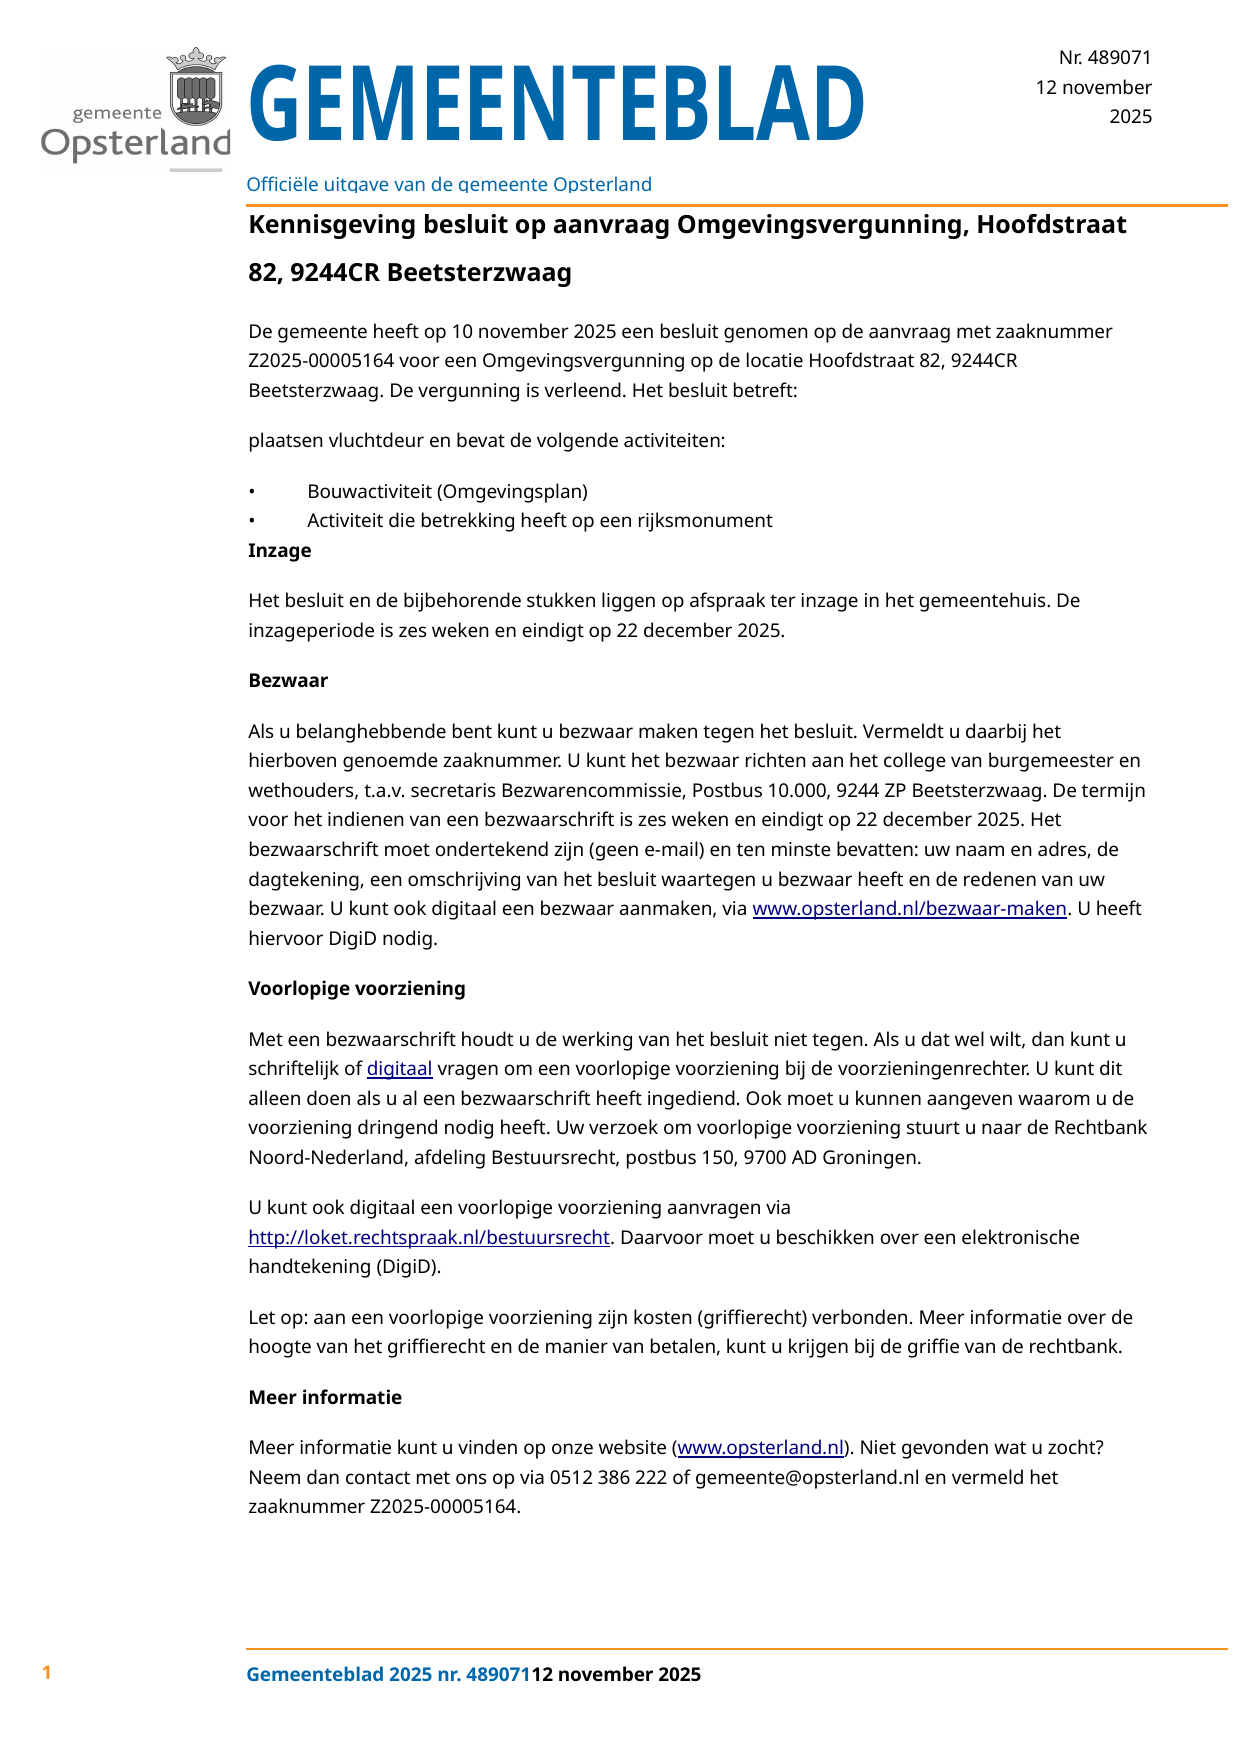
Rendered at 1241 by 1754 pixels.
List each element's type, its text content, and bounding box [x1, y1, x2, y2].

list Activiteit die betrekking heeft op een rijksmonument [248, 507, 1152, 533]
text plaatsen vluchtdeur en bevat de volgende activiteiten: [248, 427, 1152, 453]
text Let op: aan een voorlopige voorziening zijn kosten (griffierecht) verbonden. Meer informatie over de hoogte van het griffierecht en de manier van betalen, kunt u krijgen bij de griffie van de rechtbank. [248, 1304, 1152, 1359]
picture [41, 47, 231, 172]
text Bezwaar [248, 667, 1152, 693]
text De gemeente heeft op 10 november 2025 een besluit genomen op de aanvraag met zaaknummer Z2025-00005164 voor een Omgevingsvergunning op de locatie Hoofdstraat 82, 9244CR Beetsterzwaag. De vergunning is verleend. Het besluit betreft: [248, 318, 1152, 403]
text Als u belanghebbende bent kunt u bezwaar maken tegen het besluit. Vermeldt u daarbij het hierboven genoemde zaaknummer. U kunt het bezwaar richten aan het college van burgemeester en wethouders, t.a.v. secretaris Bezwarencommissie, Postbus 10.000, 9244 ZP Beetsterzwaag. De termijn voor het indienen van een bezwaarschrift is zes weken en eindigt op 22 december 2025. Het bezwaarschrift moet ondertekend zijn (geen e-mail) en ten minste bevatten: uw naam en adres, de dagtekening, een omschrijving van het besluit waartegen u bezwaar heeft en de redenen van uw bezwaar. U kunt ook digitaal een bezwaar aanmaken, via www.opsterland.nl/bezwaar-maken. U heeft hiervoor DigiD nodig. [248, 718, 1152, 951]
text Meer informatie kunt u vinden op onze website (www.opsterland.nl). Niet gevonden wat u zocht? Neem dan contact met ons op via 0512 386 222 of gemeente@opsterland.nl en vermeld het zaaknummer Z2025-00005164. [248, 1434, 1152, 1519]
text Inzage [248, 537, 1152, 563]
text Kennisgeving besluit op aanvraag Omgevingsvergunning, Hoofdstraat 82, 9244CR Beetsterzwaag [248, 207, 1152, 288]
text Het besluit en de bijbehorende stukken liggen op afspraak ter inzage in het gemeentehuis. De inzageperiode is zes weken en eindigt op 22 december 2025. [248, 587, 1152, 643]
text Meer informatie [248, 1384, 1152, 1410]
text U kunt ook digitaal een voorlopige voorziening aanvragen via http://loket.rechtspraak.nl/bestuursrecht. Daarvoor moet u beschikken over een elektronische handtekening (DigiD). [248, 1194, 1152, 1279]
text Voorlopige voorziening [248, 975, 1152, 1001]
list Bouwactiviteit (Omgevingsplan) [248, 478, 1152, 504]
text Met een bezwaarschrift houdt u de werking van het besluit niet tegen. Als u dat wel wilt, dan kunt u schriftelijk of digitaal vragen om een voorlopige voorziening bij de voorzieningenrechter. U kunt dit alleen doen als u al een bezwaarschrift heeft ingediend. Ook moet u kunnen aangeven waarom u de voorziening dringend nodig heeft. Uw verzoek om voorlopige voorziening stuurt u naar de Rechtbank Noord-Nederland, afdeling Bestuursrecht, postbus 150, 9700 AD Groningen. [248, 1026, 1152, 1170]
